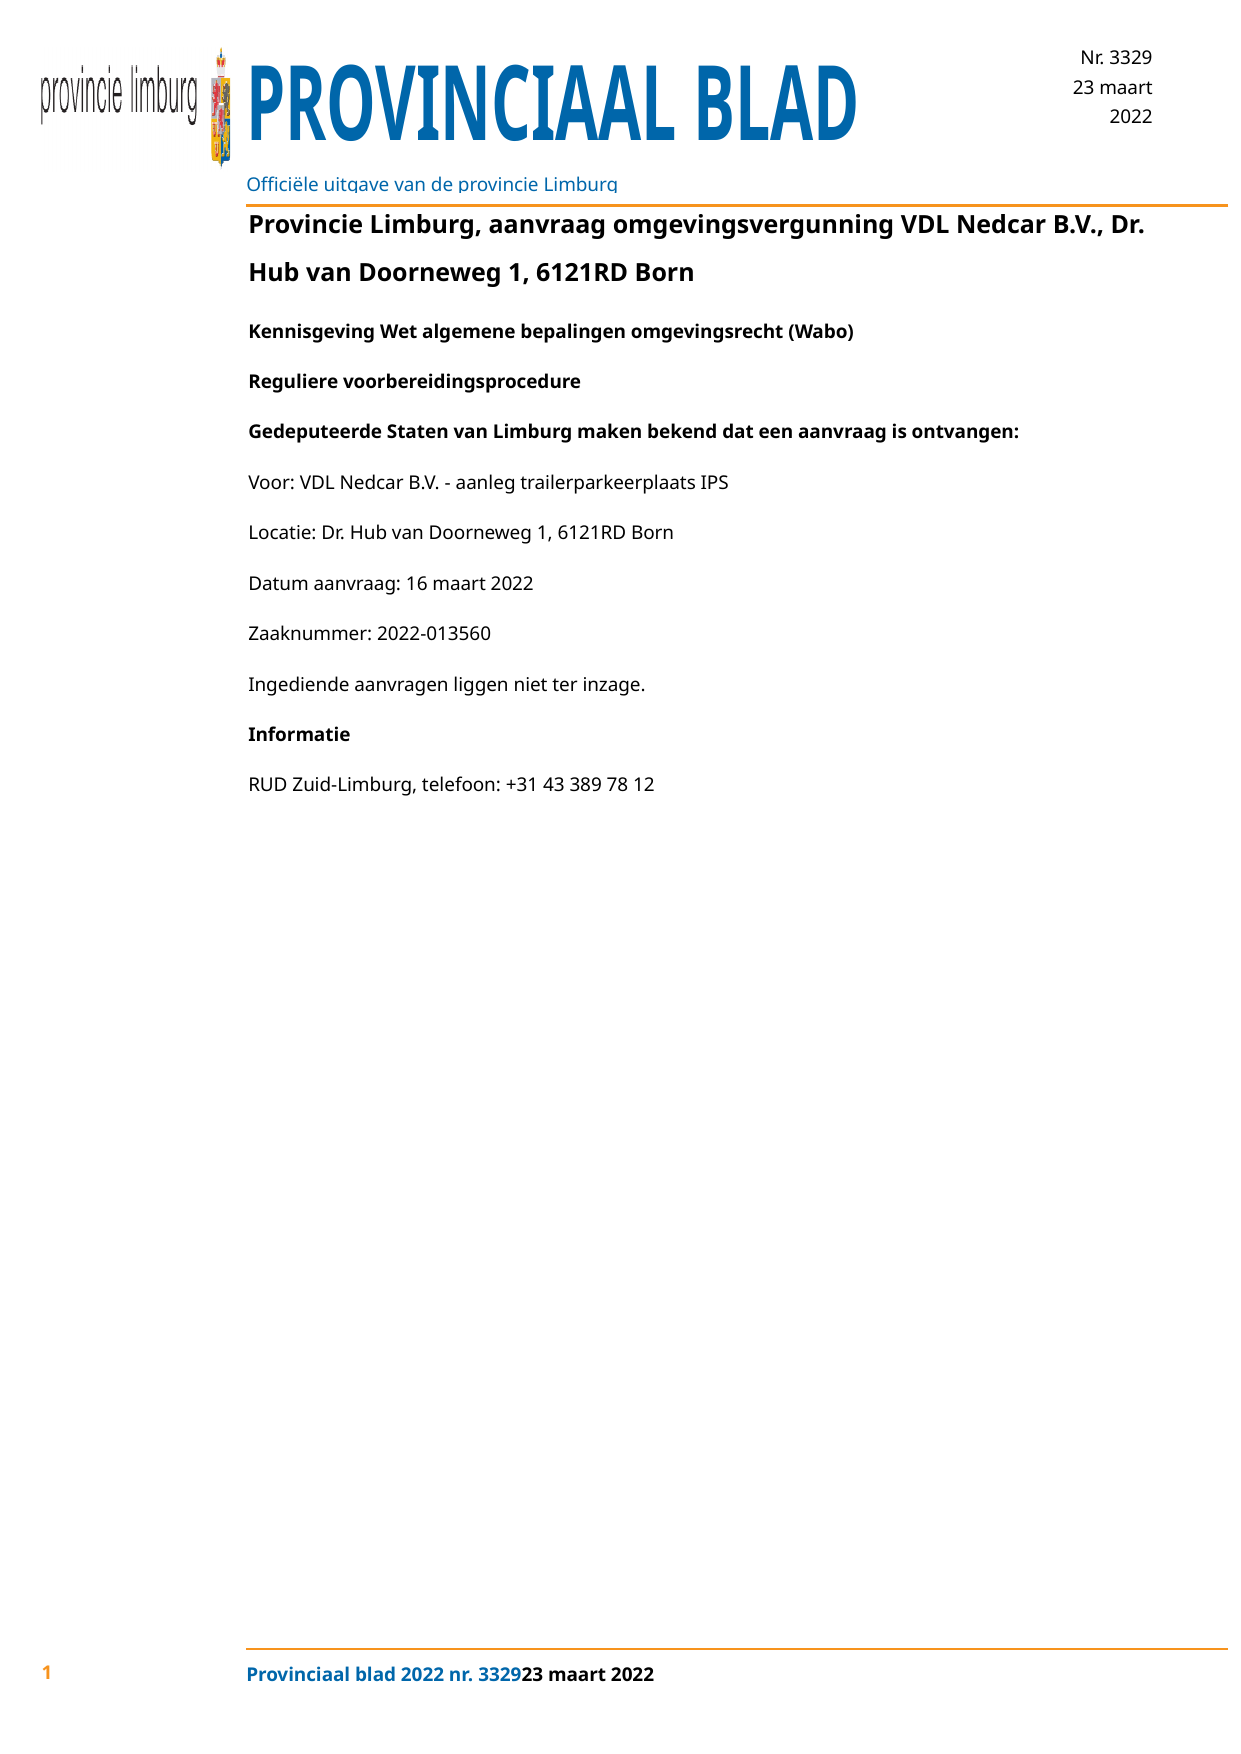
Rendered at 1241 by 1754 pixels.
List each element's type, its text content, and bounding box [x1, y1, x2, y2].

text Kennisgeving Wet algemene bepalingen omgevingsrecht (Wabo) [248, 318, 1152, 344]
text Gedeputeerde Staten van Limburg maken bekend dat een aanvraag is ontvangen: [248, 419, 1152, 444]
text Zaaknummer: 2022-013560 [248, 620, 1152, 646]
text Voor: VDL Nedcar B.V. - aanleg trailerparkeerplaats IPS [248, 469, 1152, 495]
text Locatie: Dr. Hub van Doorneweg 1, 6121RD Born [248, 519, 1152, 545]
picture [41, 47, 231, 172]
text Provincie Limburg, aanvraag omgevingsvergunning VDL Nedcar B.V., Dr. Hub van Doorneweg 1, 6121RD Born [248, 207, 1152, 288]
text Ingediende aanvragen liggen niet ter inzage. [248, 671, 1152, 697]
text Informatie [248, 721, 1152, 747]
text Reguliere voorbereidingsprocedure [248, 368, 1152, 394]
text Datum aanvraag: 16 maart 2022 [248, 570, 1152, 596]
text RUD Zuid-Limburg, telefoon: +31 43 389 78 12 [248, 772, 1152, 797]
